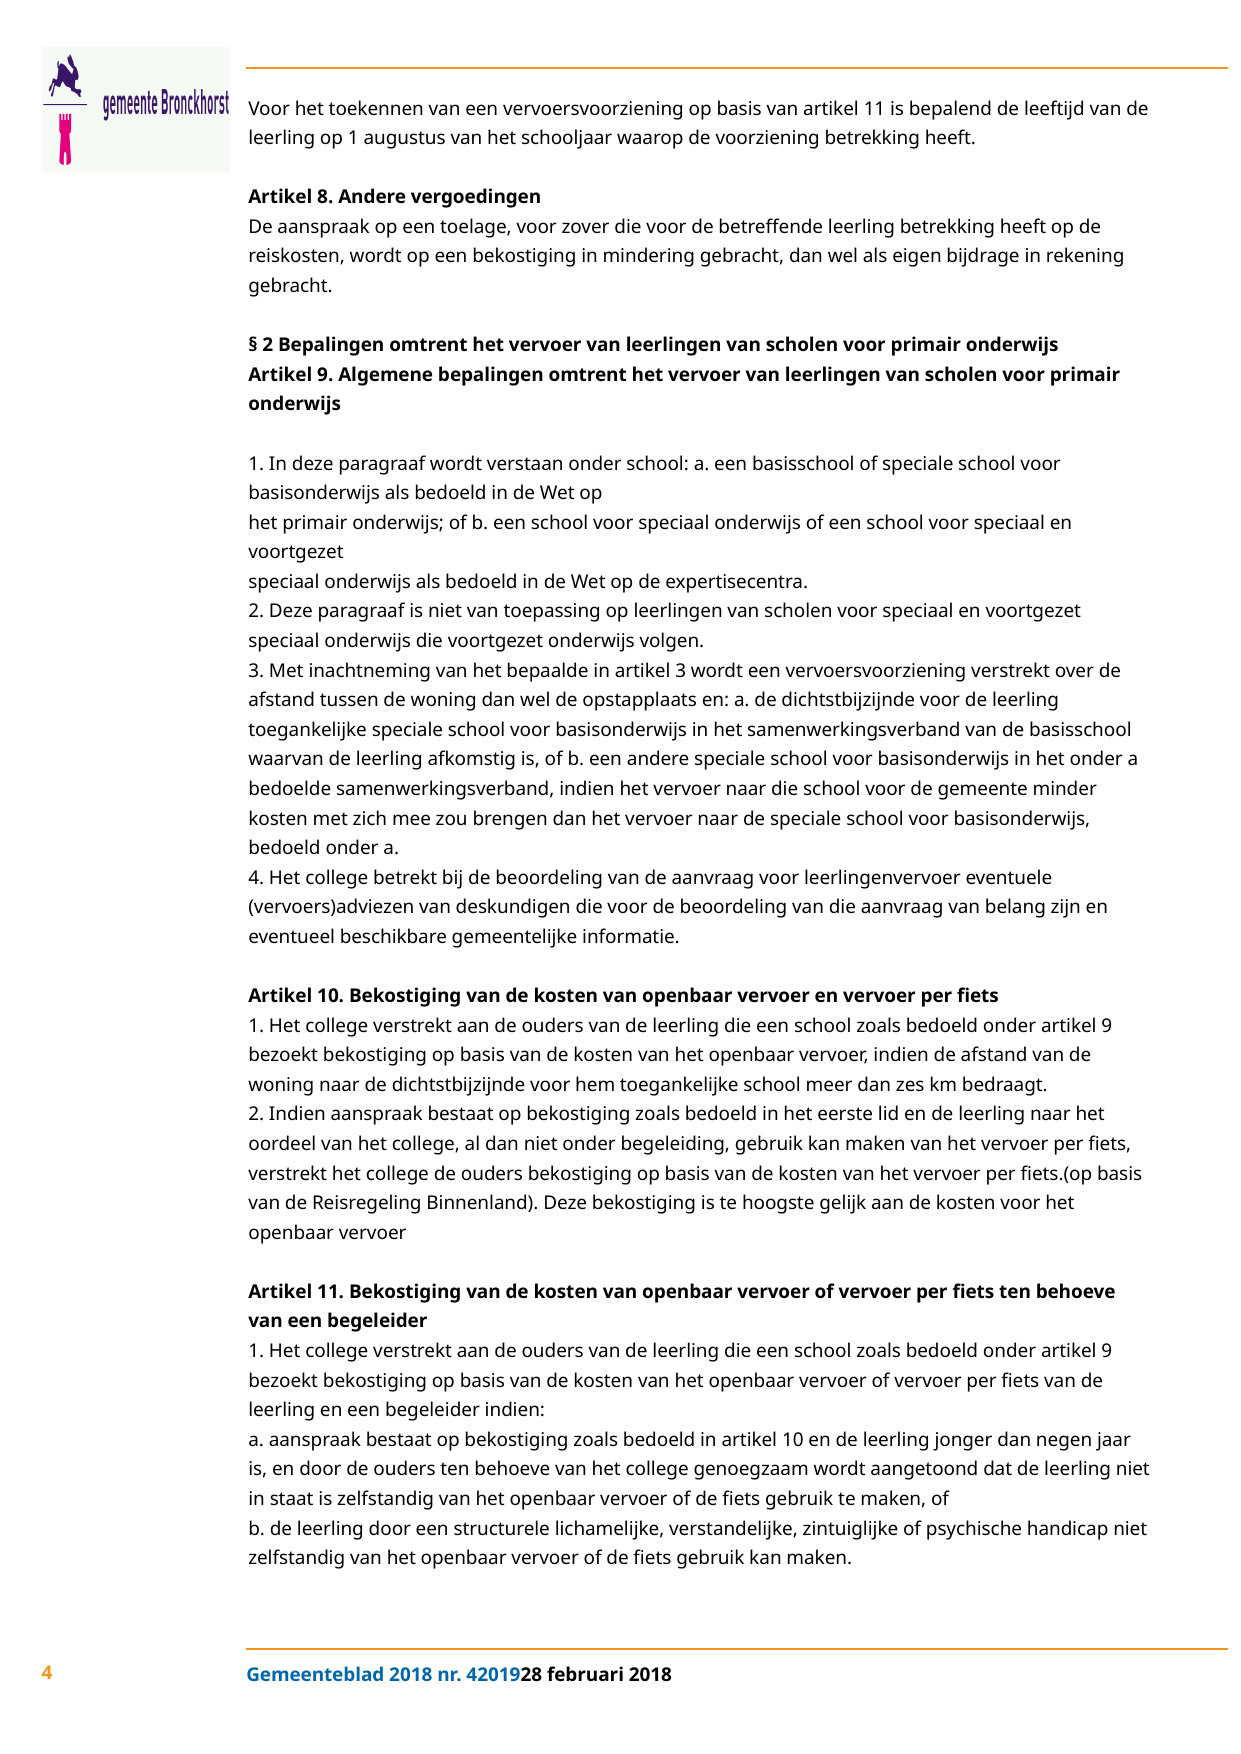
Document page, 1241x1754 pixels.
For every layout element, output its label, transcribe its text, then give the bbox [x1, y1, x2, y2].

text het primair onderwijs; of b. een school voor speciaal onderwijs of een school voor speciaal en voortgezet [248, 509, 1152, 564]
text Artikel 10. Bekostiging van de kosten van openbaar vervoer en vervoer per fiets [248, 982, 1152, 1008]
text Artikel 11. Bekostiging van de kosten van openbaar vervoer of vervoer per fiets ten behoeve van een begeleider [248, 1278, 1152, 1333]
text § 2 Bepalingen omtrent het vervoer van leerlingen van scholen voor primair onderwijs [248, 331, 1152, 357]
text 4. Het college betrekt bij de beoordeling van de aanvraag voor leerlingenvervoer eventuele (vervoers)adviezen van deskundigen die voor de beoordeling van die aanvraag van belang zijn en eventueel beschikbare gemeentelijke informatie. [248, 864, 1152, 949]
text 1. In deze paragraaf wordt verstaan onder school: a. een basisschool of speciale school voor basisonderwijs als bedoeld in de Wet op [248, 450, 1152, 505]
text 2. Deze paragraaf is niet van toepassing op leerlingen van scholen voor speciaal en voortgezet speciaal onderwijs die voortgezet onderwijs volgen. [248, 598, 1152, 653]
text b. de leerling door een structurele lichamelijke, verstandelijke, zintuiglijke of psychische handicap niet zelfstandig van het openbaar vervoer of de fiets gebruik kan maken. [248, 1515, 1152, 1570]
text speciaal onderwijs als bedoeld in de Wet op de expertisecentra. [248, 568, 1152, 594]
text 2. Indien aanspraak bestaat op bekostiging zoals bedoeld in het eerste lid en de leerling naar het oordeel van het college, al dan niet onder begeleiding, gebruik kan maken van het vervoer per fiets, verstrekt het college de ouders bekostiging op basis van de kosten van het vervoer per fiets.(op basis van de Reisregeling Binnenland). Deze bekostiging is te hoogste gelijk aan de kosten voor het openbaar vervoer [248, 1101, 1152, 1245]
text 3. Met inachtneming van het bepaalde in artikel 3 wordt een vervoersvoorziening verstrekt over de afstand tussen de woning dan wel de opstapplaats en: a. de dichtstbijzijnde voor de leerling toegankelijke speciale school voor basisonderwijs in het samenwerkingsverband van de basisschool waarvan de leerling afkomstig is, of b. een andere speciale school voor basisonderwijs in het onder a bedoelde samenwerkingsverband, indien het vervoer naar die school voor de gemeente minder kosten met zich mee zou brengen dan het vervoer naar de speciale school voor basisonderwijs, bedoeld onder a. [248, 657, 1152, 860]
text De aanspraak op een toelage, voor zover die voor de betreffende leerling betrekking heeft op de reiskosten, wordt op een bekostiging in mindering gebracht, dan wel als eigen bijdrage in rekening gebracht. [248, 213, 1152, 298]
text a. aanspraak bestaat op bekostiging zoals bedoeld in artikel 10 en de leerling jonger dan negen jaar is, en door de ouders ten behoeve van het college genoegzaam wordt aangetoond dat de leerling niet in staat is zelfstandig van het openbaar vervoer of de fiets gebruik te maken, of [248, 1426, 1152, 1511]
text 1. Het college verstrekt aan de ouders van de leerling die een school zoals bedoeld onder artikel 9 bezoekt bekostiging op basis van de kosten van het openbaar vervoer, indien de afstand van de woning naar de dichtstbijzijnde voor hem toegankelijke school meer dan zes km bedraagt. [248, 1012, 1152, 1097]
text Voor het toekennen van een vervoersvoorziening op basis van artikel 11 is bepalend de leeftijd van de leerling op 1 augustus van het schooljaar waarop de voorziening betrekking heeft. [248, 95, 1152, 150]
text Artikel 9. Algemene bepalingen omtrent het vervoer van leerlingen van scholen voor primair onderwijs [248, 361, 1152, 416]
picture [41, 47, 231, 172]
text Artikel 8. Andere vergoedingen [248, 183, 1152, 209]
text 1. Het college verstrekt aan de ouders van de leerling die een school zoals bedoeld onder artikel 9 bezoekt bekostiging op basis van de kosten van het openbaar vervoer of vervoer per fiets van de leerling en een begeleider indien: [248, 1337, 1152, 1422]
